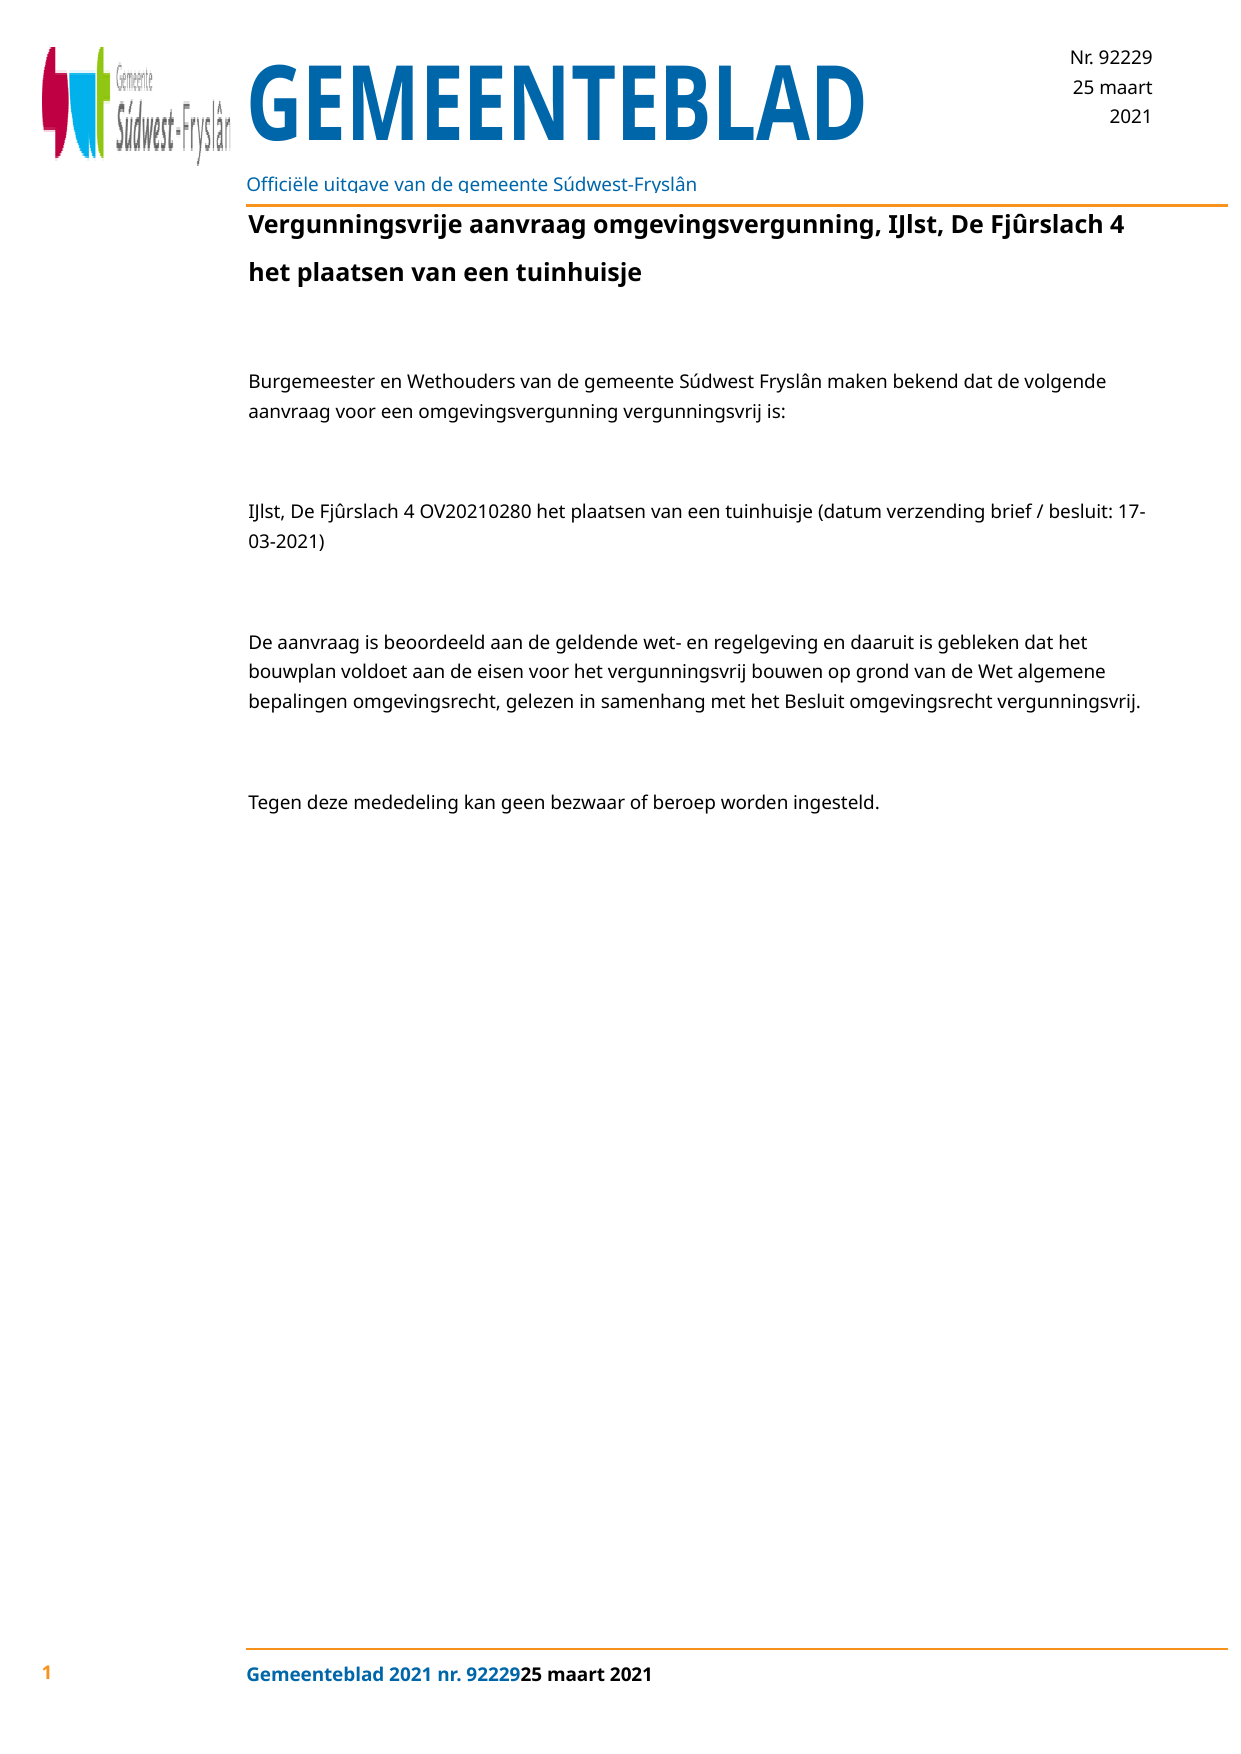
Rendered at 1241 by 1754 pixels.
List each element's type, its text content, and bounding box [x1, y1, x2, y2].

text IJlst, De Fjûrslach 4 OV20210280 het plaatsen van een tuinhuisje (datum verzending brief / besluit: 17-03-2021) [248, 499, 1152, 554]
text Tegen deze mededeling kan geen bezwaar of beroep worden ingesteld. [248, 789, 1152, 815]
text De aanvraag is beoordeeld aan de geldende wet- en regelgeving en daaruit is gebleken dat het bouwplan voldoet aan de eisen voor het vergunningsvrij bouwen op grond van de Wet algemene bepalingen omgevingsrecht, gelezen in samenhang met het Besluit omgevingsrecht vergunningsvrij. [248, 629, 1152, 714]
picture [41, 47, 231, 172]
text Burgemeester en Wethouders van de gemeente Súdwest Fryslân maken bekend dat de volgende aanvraag voor een omgevingsvergunning vergunningsvrij is: [248, 368, 1152, 424]
text Vergunningsvrije aanvraag omgevingsvergunning, IJlst, De Fjûrslach 4 het plaatsen van een tuinhuisje [248, 207, 1152, 288]
